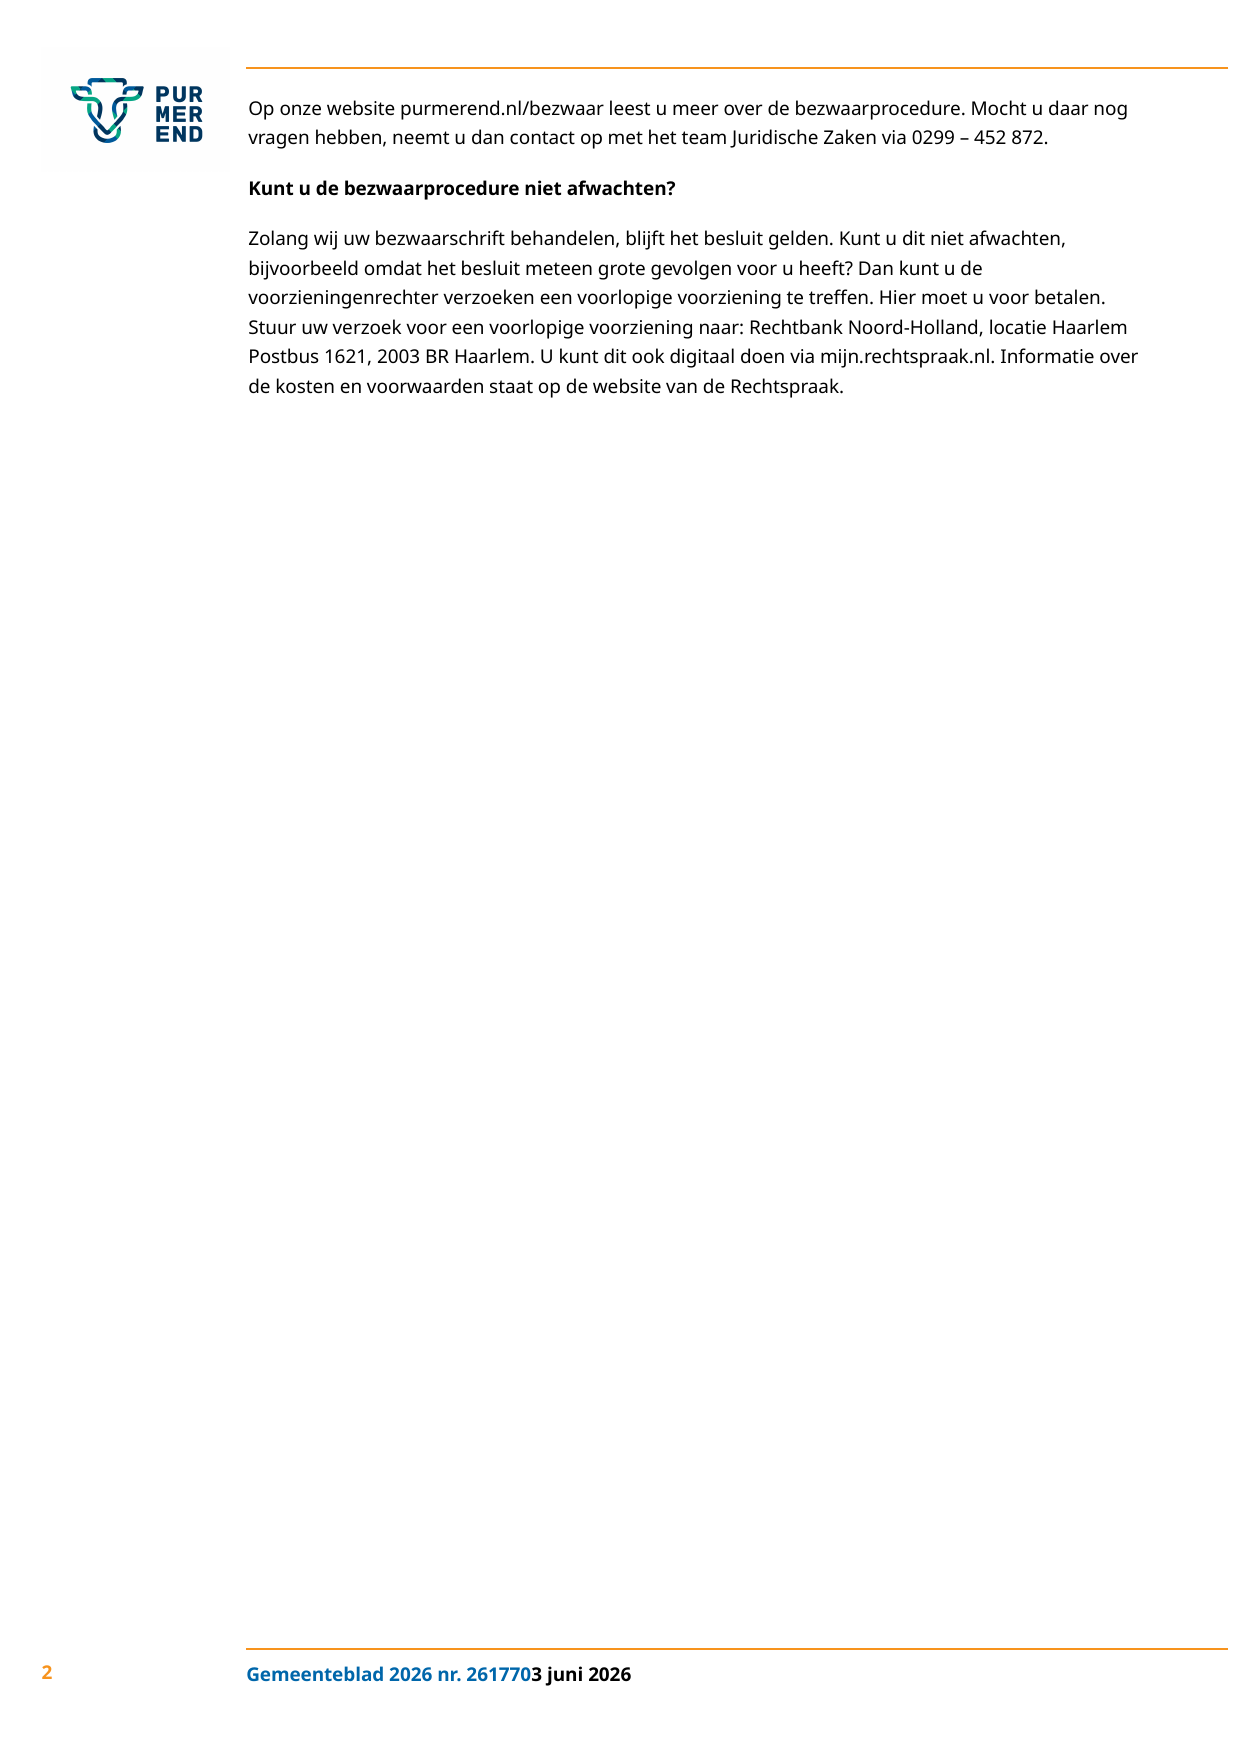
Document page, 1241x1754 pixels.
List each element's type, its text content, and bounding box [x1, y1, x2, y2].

text Op onze website purmerend.nl/bezwaar leest u meer over de bezwaarprocedure. Mocht u daar nog vragen hebben, neemt u dan contact op met het team Juridische Zaken via 0299 – 452 872. [248, 95, 1152, 150]
text Kunt u de bezwaarprocedure niet afwachten? [248, 175, 1152, 201]
text Zolang wij uw bezwaarschrift behandelen, blijft het besluit gelden. Kunt u dit niet afwachten, bijvoorbeeld omdat het besluit meteen grote gevolgen voor u heeft? Dan kunt u de voorzieningenrechter verzoeken een voorlopige voorziening te treffen. Hier moet u voor betalen. Stuur uw verzoek voor een voorlopige voorziening naar: Rechtbank Noord-Holland, locatie Haarlem Postbus 1621, 2003 BR Haarlem. U kunt dit ook digitaal doen via mijn.rechtspraak.nl. Informatie over de kosten en voorwaarden staat op de website van de Rechtspraak. [248, 225, 1152, 399]
picture [41, 47, 231, 172]
